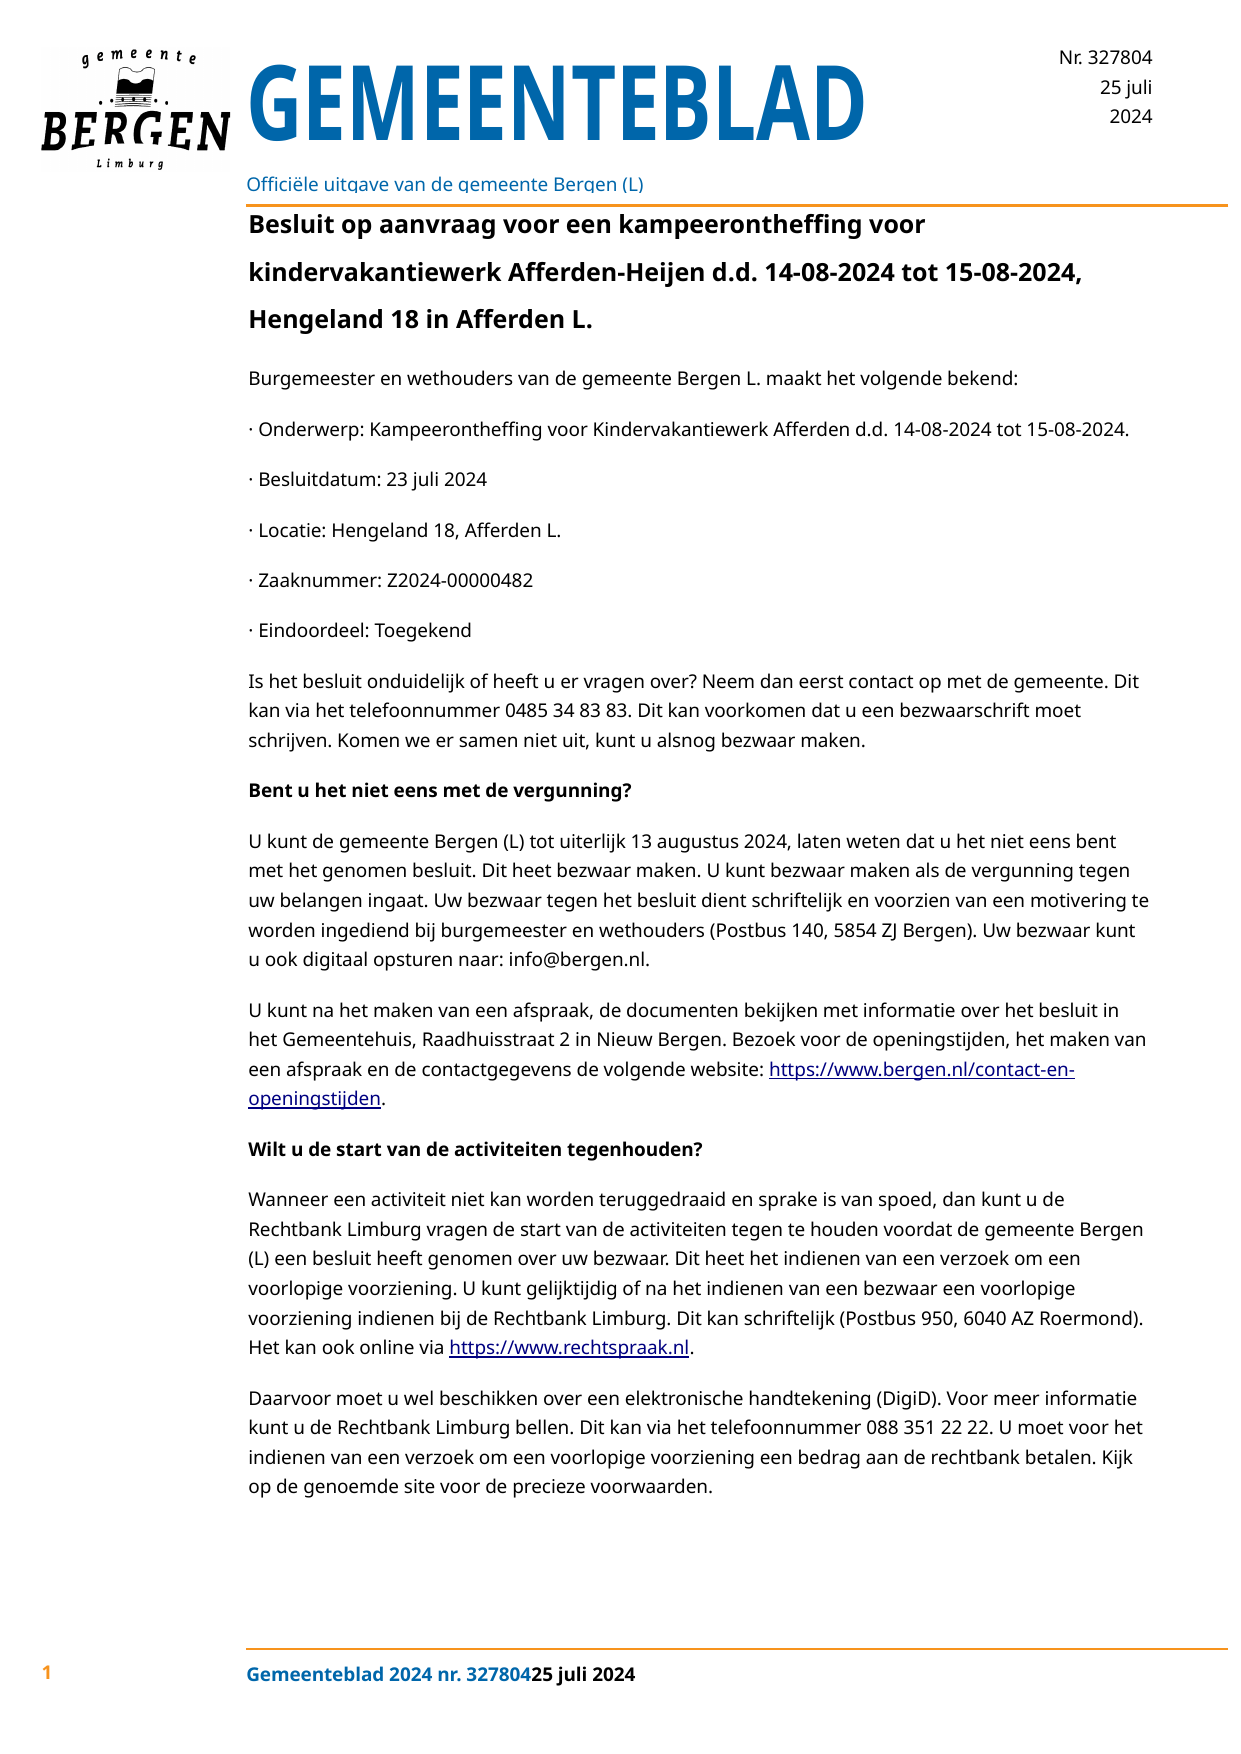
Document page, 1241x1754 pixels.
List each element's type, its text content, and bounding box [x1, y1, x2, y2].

text Daarvoor moet u wel beschikken over een elektronische handtekening (DigiD). Voor meer informatie kunt u de Rechtbank Limburg bellen. Dit kan via het telefoonnummer 088 351 22 22. U moet voor het indienen van een verzoek om een voorlopige voorziening een bedrag aan de rechtbank betalen. Kijk op de genoemde site voor de precieze voorwaarden. [248, 1385, 1152, 1499]
text · Eindoordeel: Toegekend [248, 618, 1152, 643]
text U kunt de gemeente Bergen (L) tot uiterlijk 13 augustus 2024, laten weten dat u het niet eens bent met het genomen besluit. Dit heet bezwaar maken. U kunt bezwaar maken als de vergunning tegen uw belangen ingaat. Uw bezwaar tegen het besluit dient schriftelijk en voorzien van een motivering te worden ingediend bij burgemeester en wethouders (Postbus 140, 5854 ZJ Bergen). Uw bezwaar kunt u ook digitaal opsturen naar: info@bergen.nl. [248, 828, 1152, 972]
text Wanneer een activiteit niet kan worden teruggedraaid en sprake is van spoed, dan kunt u de Rechtbank Limburg vragen de start van de activiteiten tegen te houden voordat de gemeente Bergen (L) een besluit heeft genomen over uw bezwaar. Dit heet het indienen van een verzoek om een voorlopige voorziening. U kunt gelijktijdig of na het indienen van een bezwaar een voorlopige voorziening indienen bij de Rechtbank Limburg. Dit kan schriftelijk (Postbus 950, 6040 AZ Roermond). Het kan ook online via https://www.rechtspraak.nl. [248, 1186, 1152, 1360]
text · Zaaknummer: Z2024-00000482 [248, 567, 1152, 593]
text Wilt u de start van de activiteiten tegenhouden? [248, 1136, 1152, 1162]
text · Besluitdatum: 23 juli 2024 [248, 466, 1152, 492]
text · Locatie: Hengeland 18, Afferden L. [248, 517, 1152, 542]
text Burgemeester en wethouders van de gemeente Bergen L. maakt het volgende bekend: [248, 366, 1152, 391]
text · Onderwerp: Kampeerontheffing voor Kindervakantiewerk Afferden d.d. 14-08-2024 tot 15-08-2024. [248, 416, 1152, 442]
text Is het besluit onduidelijk of heeft u er vragen over? Neem dan eerst contact op met de gemeente. Dit kan via het telefoonnummer 0485 34 83 83. Dit kan voorkomen dat u een bezwaarschrift moet schrijven. Komen we er samen niet uit, kunt u alsnog bezwaar maken. [248, 668, 1152, 753]
text Bent u het niet eens met de vergunning? [248, 778, 1152, 803]
picture [41, 47, 231, 172]
text Besluit op aanvraag voor een kampeerontheffing voor kindervakantiewerk Afferden-Heijen d.d. 14-08-2024 tot 15-08-2024, Hengeland 18 in Afferden L. [248, 207, 1152, 336]
text U kunt na het maken van een afspraak, de documenten bekijken met informatie over het besluit in het Gemeentehuis, Raadhuisstraat 2 in Nieuw Bergen. Bezoek voor de openingstijden, het maken van een afspraak en de contactgegevens de volgende website: https://www.bergen.nl/contact-en-openingstijden. [248, 997, 1152, 1111]
